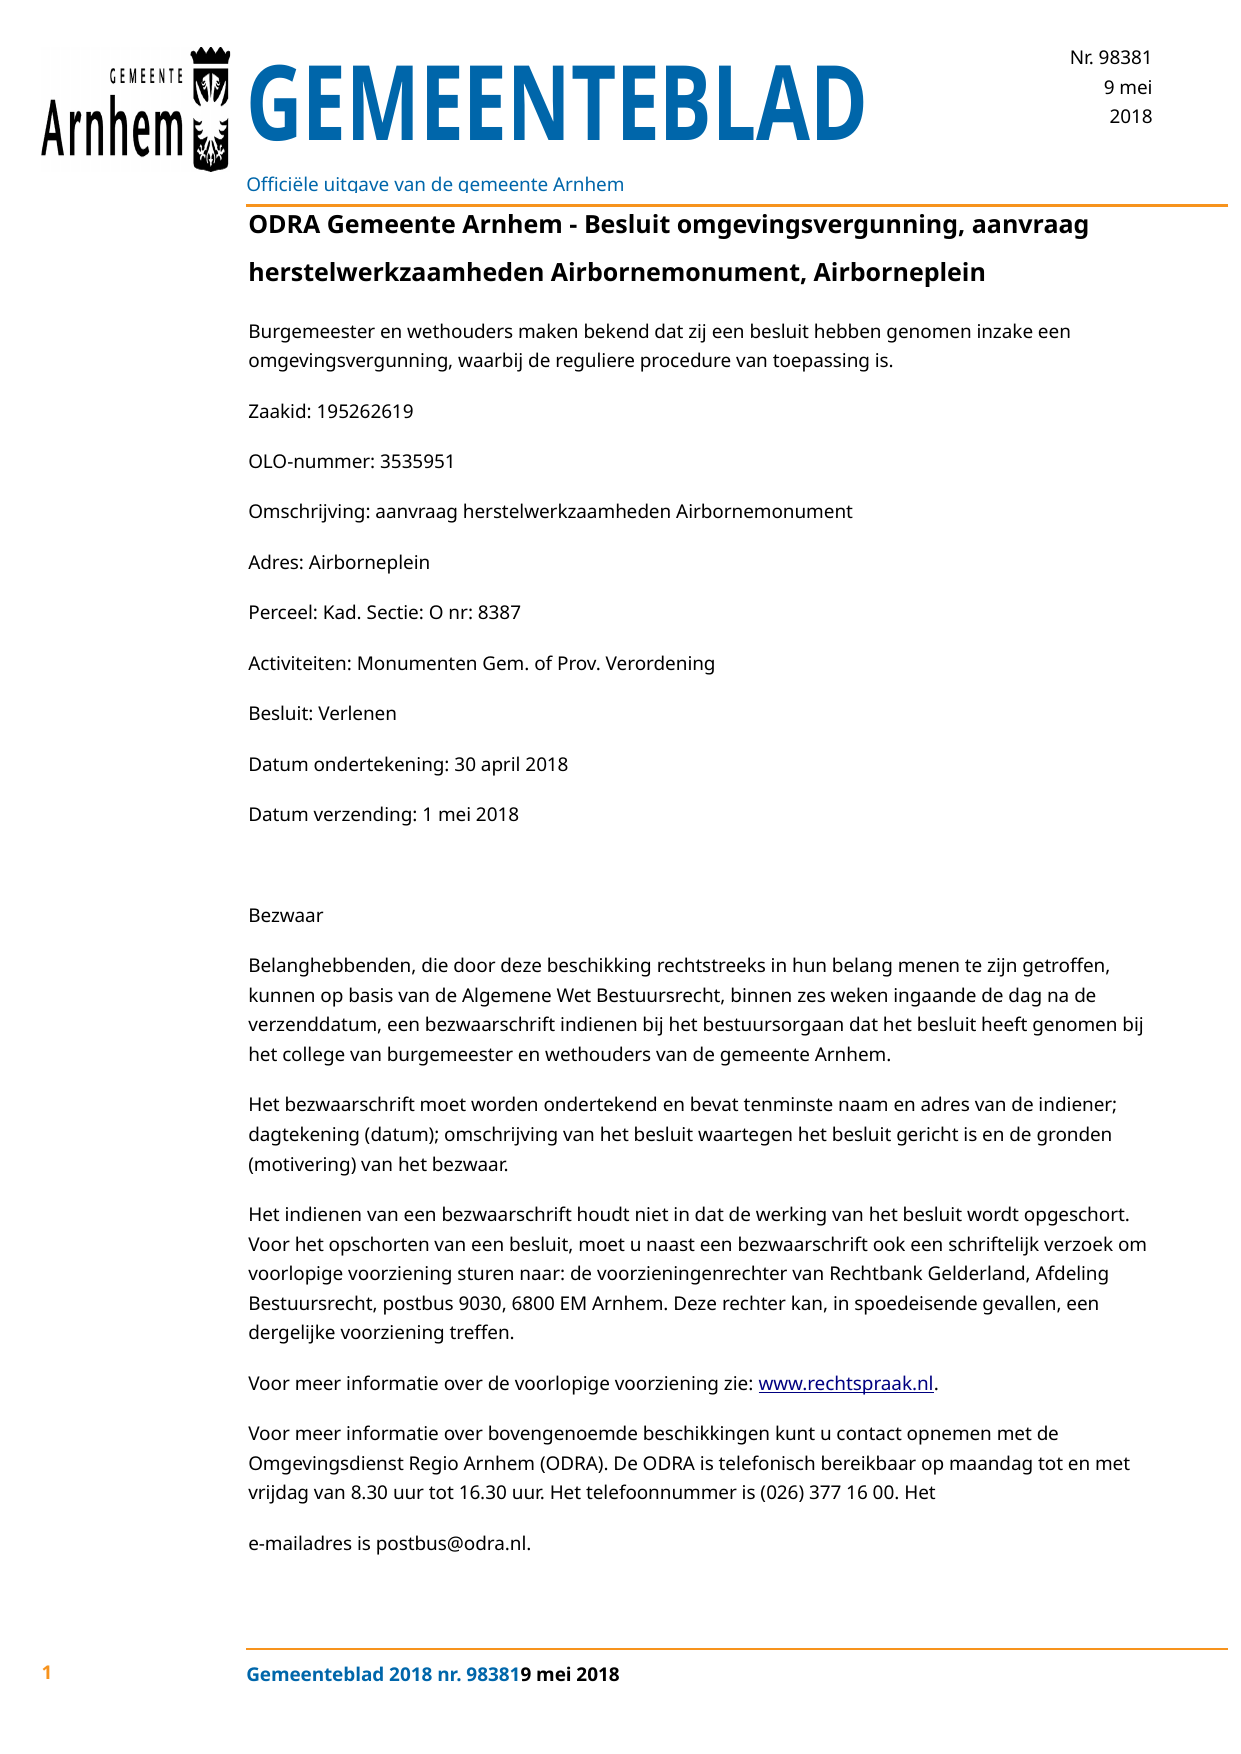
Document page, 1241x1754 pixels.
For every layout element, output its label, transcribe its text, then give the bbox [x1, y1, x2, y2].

text Voor meer informatie over bovengenoemde beschikkingen kunt u contact opnemen met de Omgevingsdienst Regio Arnhem (ODRA). De ODRA is telefonisch bereikbaar op maandag tot en met vrijdag van 8.30 uur tot 16.30 uur. Het telefoonnummer is (026) 377 16 00. Het [248, 1420, 1152, 1505]
text Burgemeester en wethouders maken bekend dat zij een besluit hebben genomen inzake een omgevingsvergunning, waarbij de reguliere procedure van toepassing is. [248, 318, 1152, 373]
picture [41, 47, 231, 172]
text Het indienen van een bezwaarschrift houdt niet in dat de werking van het besluit wordt opgeschort. Voor het opschorten van een besluit, moet u naast een bezwaarschrift ook een schriftelijk verzoek om voorlopige voorziening sturen naar: de voorzieningenrechter van Rechtbank Gelderland, Afdeling Bestuursrecht, postbus 9030, 6800 EM Arnhem. Deze rechter kan, in spoedeisende gevallen, een dergelijke voorziening treffen. [248, 1201, 1152, 1345]
text Belanghebbenden, die door deze beschikking rechtstreeks in hun belang menen te zijn getroffen, kunnen op basis van de Algemene Wet Bestuursrecht, binnen zes weken ingaande de dag na de verzenddatum, een bezwaarschrift indienen bij het bestuursorgaan dat het besluit heeft genomen bij het college van burgemeester en wethouders van de gemeente Arnhem. [248, 952, 1152, 1067]
text Perceel: Kad. Sectie: O nr: 8387 [248, 599, 1152, 625]
text Zaakid: 195262619 [248, 398, 1152, 424]
text Het bezwaarschrift moet worden ondertekend en bevat tenminste naam en adres van de indiener; dagtekening (datum); omschrijving van het besluit waartegen het besluit gericht is en de gronden (motivering) van het bezwaar. [248, 1092, 1152, 1177]
text Datum ondertekening: 30 april 2018 [248, 751, 1152, 777]
text Voor meer informatie over de voorlopige voorziening zie: www.rechtspraak.nl. [248, 1370, 1152, 1396]
text Datum verzending: 1 mei 2018 [248, 801, 1152, 827]
text Bezwaar [248, 902, 1152, 928]
text Besluit: Verlenen [248, 700, 1152, 726]
text Omschrijving: aanvraag herstelwerkzaamheden Airbornemonument [248, 499, 1152, 524]
text Activiteiten: Monumenten Gem. of Prov. Verordening [248, 650, 1152, 676]
text e-mailadres is postbus@odra.nl. [248, 1530, 1152, 1556]
text ODRA Gemeente Arnhem - Besluit omgevingsvergunning, aanvraag herstelwerkzaamheden Airbornemonument, Airborneplein [248, 207, 1152, 288]
text Adres: Airborneplein [248, 549, 1152, 575]
text OLO-nummer: 3535951 [248, 448, 1152, 474]
